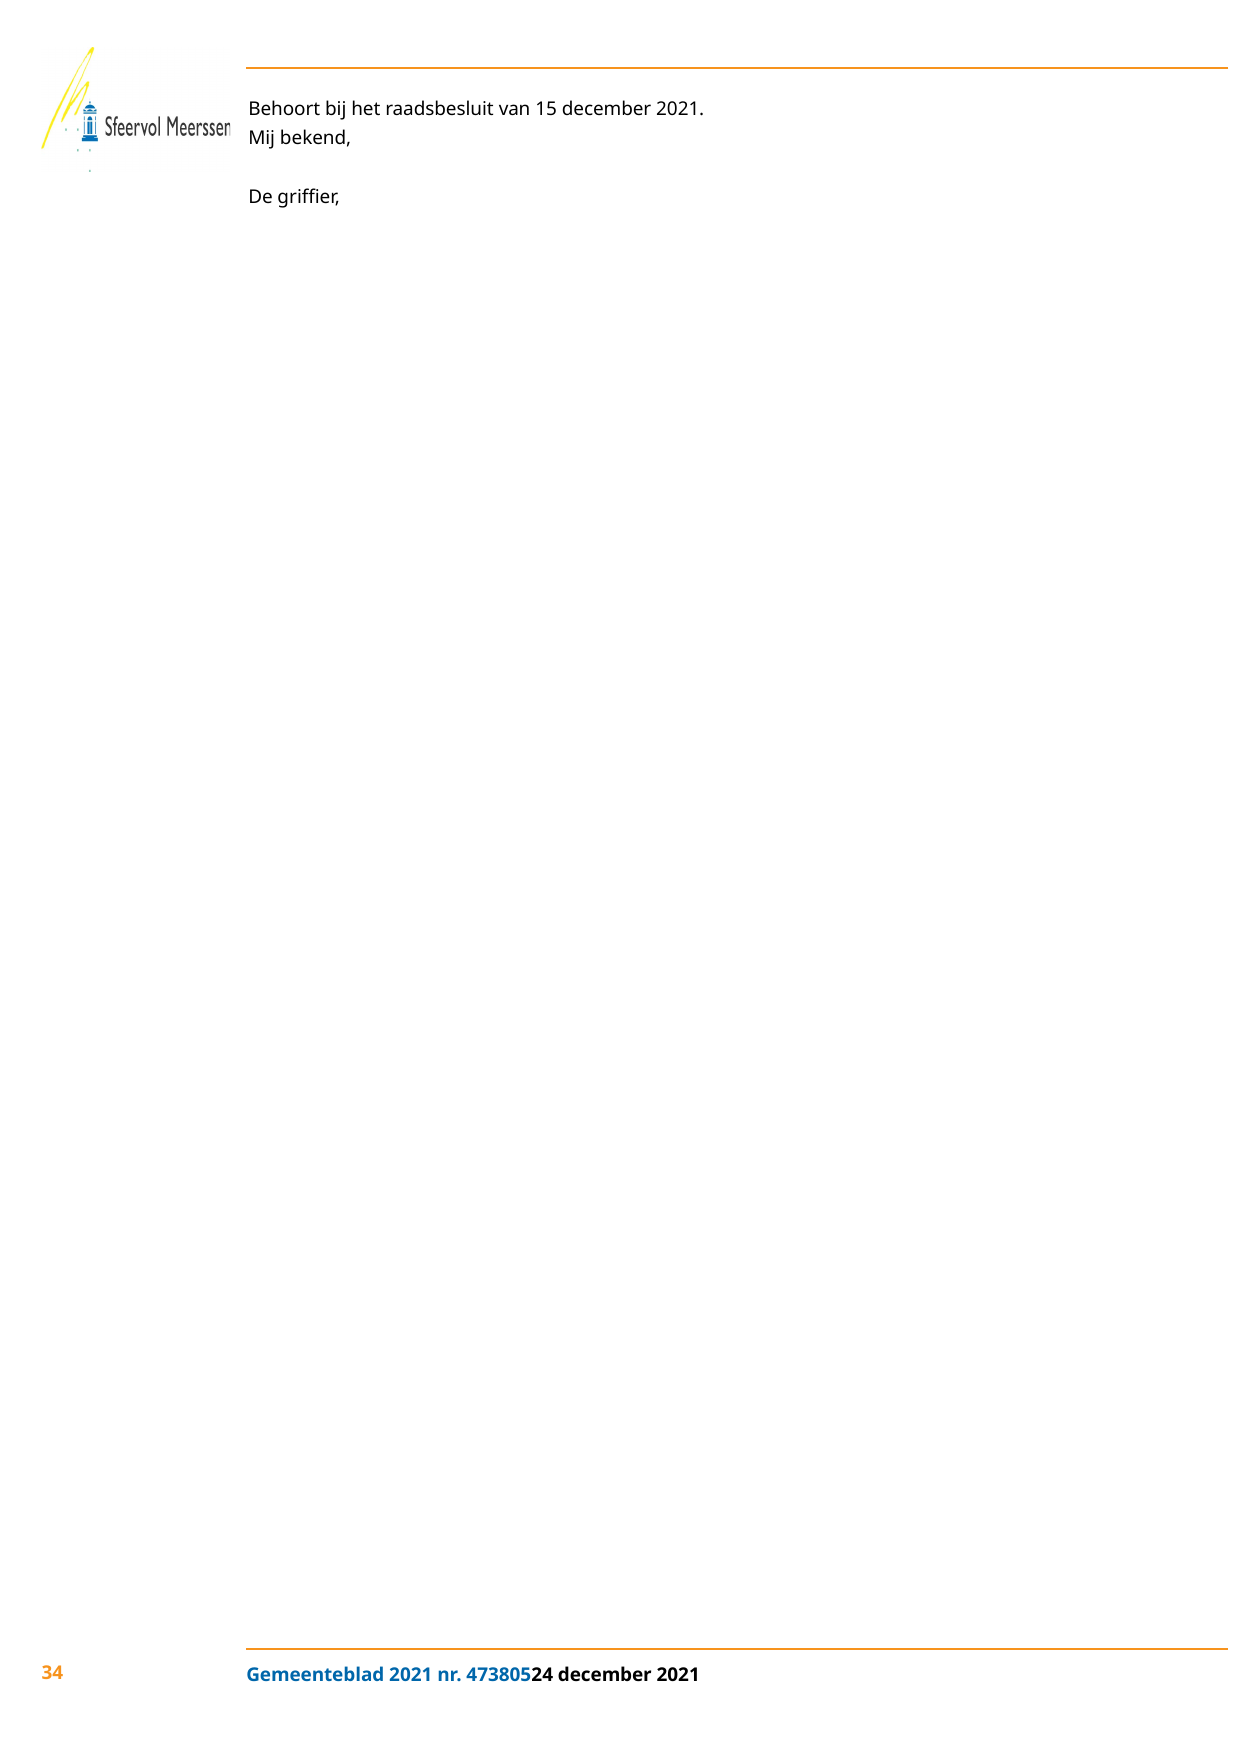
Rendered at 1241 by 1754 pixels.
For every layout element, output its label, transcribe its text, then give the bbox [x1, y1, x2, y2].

text Mij bekend, [248, 124, 1152, 150]
text Behoort bij het raadsbesluit van 15 december 2021. [248, 95, 1152, 121]
picture [41, 47, 231, 172]
text De griffier, [248, 183, 1152, 209]
